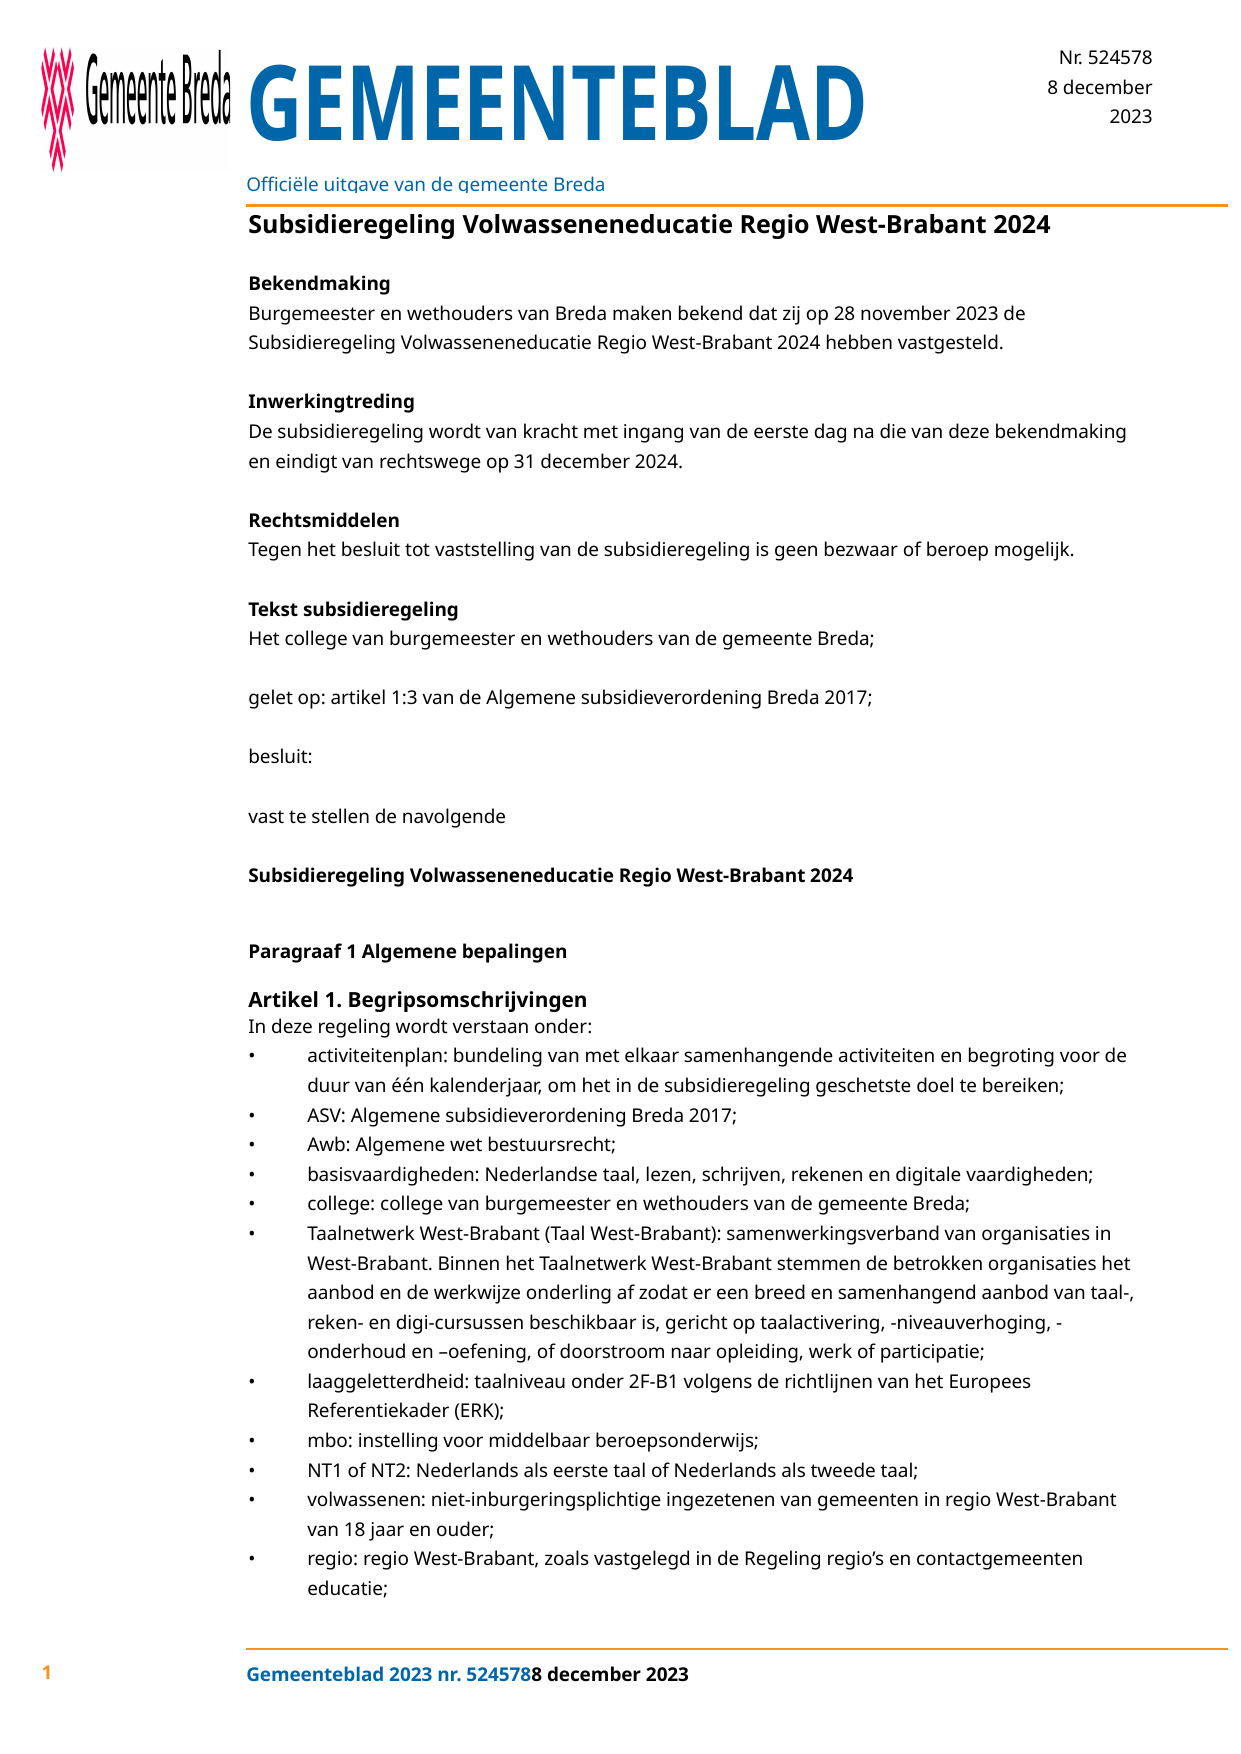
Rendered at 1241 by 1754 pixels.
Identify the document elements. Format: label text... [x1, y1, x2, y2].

text Het college van burgemeester en wethouders van de gemeente Breda; [248, 625, 1152, 651]
text Bekendmaking [248, 270, 1152, 296]
list Awb: Algemene wet bestuursrecht; [248, 1131, 1152, 1157]
list mbo: instelling voor middelbaar beroepsonderwijs; [248, 1427, 1152, 1453]
text vast te stellen de navolgende [248, 803, 1152, 828]
text Subsidieregeling Volwasseneneducatie Regio West-Brabant 2024 [248, 207, 1152, 241]
text Tekst subsidieregeling [248, 596, 1152, 621]
text Tegen het besluit tot vaststelling van de subsidieregeling is geen bezwaar of beroep mogelijk. [248, 537, 1152, 562]
text In deze regeling wordt verstaan onder: [248, 1013, 1152, 1039]
text Rechtsmiddelen [248, 507, 1152, 533]
list laaggeletterdheid: taalniveau onder 2F-B1 volgens de richtlijnen van het Europees Referentiekader (ERK); [248, 1368, 1152, 1423]
list NT1 of NT2: Nederlands als eerste taal of Nederlands als tweede taal; [248, 1457, 1152, 1483]
list Taalnetwerk West-Brabant (Taal West-Brabant): samenwerkingsverband van organisaties in West-Brabant. Binnen het Taalnetwerk West-Brabant stemmen de betrokken organisaties het aanbod en de werkwijze onderling af zodat er een breed en samenhangend aanbod van taal-, reken- en digi-cursussen beschikbaar is, gericht op taalactivering, -niveauverhoging, - onderhoud en –oefening, of doorstroom naar opleiding, werk of participatie; [248, 1220, 1152, 1364]
text Subsidieregeling Volwasseneneducatie Regio West-Brabant 2024 [248, 862, 1152, 888]
picture [41, 47, 231, 172]
list basisvaardigheden: Nederlandse taal, lezen, schrijven, rekenen en digitale vaardigheden; [248, 1161, 1152, 1187]
text gelet op: artikel 1:3 van de Algemene subsidieverordening Breda 2017; [248, 684, 1152, 710]
text De subsidieregeling wordt van kracht met ingang van de eerste dag na die van deze bekendmaking en eindigt van rechtswege op 31 december 2024. [248, 418, 1152, 473]
list college: college van burgemeester en wethouders van de gemeente Breda; [248, 1191, 1152, 1216]
list activiteitenplan: bundeling van met elkaar samenhangende activiteiten en begroting voor de duur van één kalenderjaar, om het in de subsidieregeling geschetste doel te bereiken; [248, 1043, 1152, 1098]
text Burgemeester en wethouders van Breda maken bekend dat zij op 28 november 2023 de Subsidieregeling Volwasseneneducatie Regio West-Brabant 2024 hebben vastgesteld. [248, 300, 1152, 355]
list regio: regio West-Brabant, zoals vastgelegd in de Regeling regio’s en contactgemeenten educatie; [248, 1546, 1152, 1601]
text Paragraaf 1 Algemene bepalingen [248, 938, 1152, 964]
text Artikel 1. Begripsomschrijvingen [248, 985, 1152, 1013]
text Inwerkingtreding [248, 389, 1152, 414]
list ASV: Algemene subsidieverordening Breda 2017; [248, 1102, 1152, 1128]
text besluit: [248, 744, 1152, 769]
list volwassenen: niet-inburgeringsplichtige ingezetenen van gemeenten in regio West-Brabant van 18 jaar en ouder; [248, 1486, 1152, 1542]
